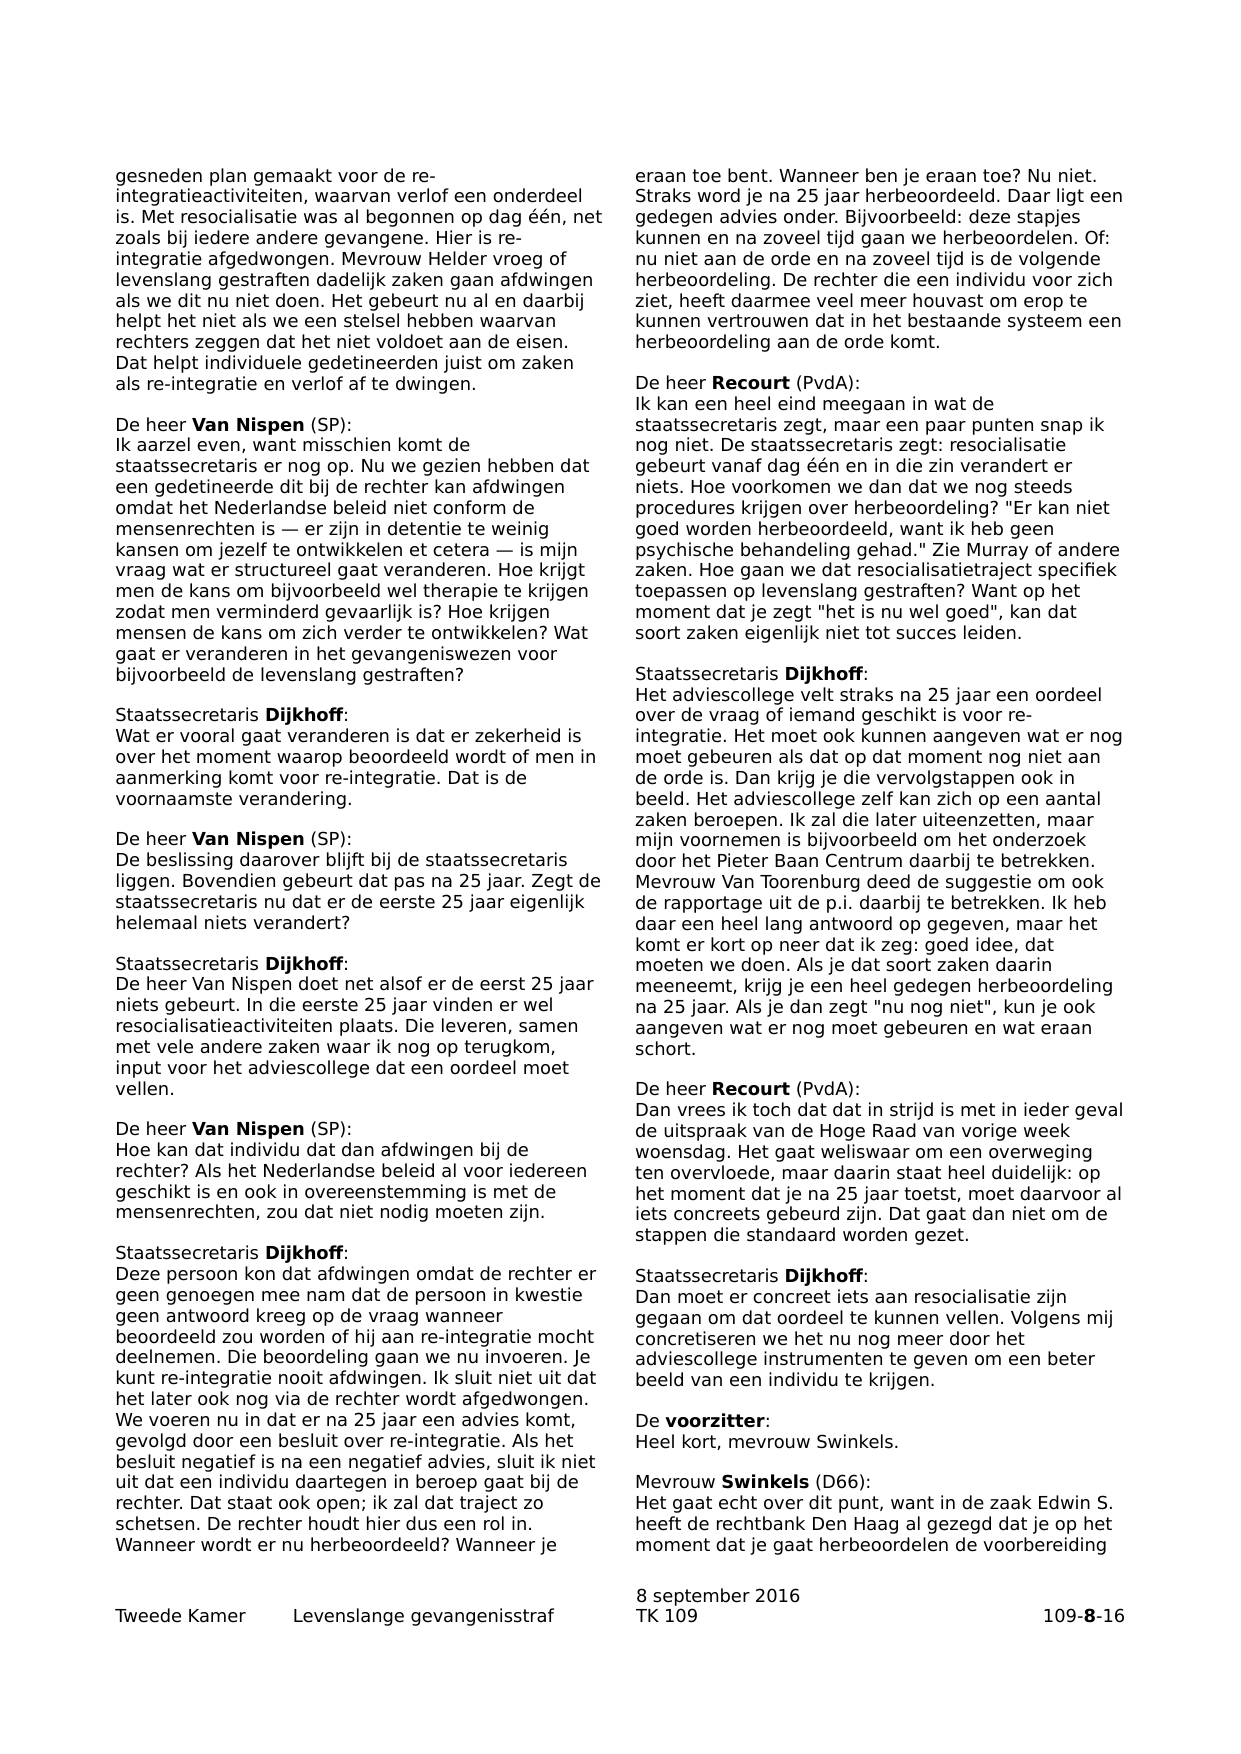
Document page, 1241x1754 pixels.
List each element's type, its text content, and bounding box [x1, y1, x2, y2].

text De voorzitter: [635, 1411, 1125, 1431]
text Wat er vooral gaat veranderen is dat er zekerheid is over het moment waarop beoordeeld wordt of men in aanmerking komt voor re-integratie. Dat is de voornaamste verandering. [115, 726, 605, 809]
text Staatssecretaris Dijkhoff: [115, 705, 605, 726]
text Ik kan een heel eind meegaan in wat de staatssecretaris zegt, maar een paar punten snap ik nog niet. De staatssecretaris zegt: resocialisatie gebeurt vanaf dag één en in die zin verandert er niets. Hoe voorkomen we dan dat we nog steeds procedures krijgen over herbeoordeling? "Er kan niet goed worden herbeoordeeld, want ik heb geen psychische behandeling gehad." Zie Murray of andere zaken. Hoe gaan we dat resocialisatietraject specifiek toepassen op levenslang gestraften? Want op het moment dat je zegt "het is nu wel goed", kan dat soort zaken eigenlijk niet tot succes leiden. [635, 393, 1125, 643]
text eraan toe bent. Wanneer ben je eraan toe? Nu niet. Straks word je na 25 jaar herbeoordeeld. Daar ligt een gedegen advies onder. Bijvoorbeeld: deze stapjes kunnen en na zoveel tijd gaan we herbeoordelen. Of: nu niet aan de orde en na zoveel tijd is de volgende herbeoordeling. De rechter die een individu voor zich ziet, heeft daarmee veel meer houvast om erop te kunnen vertrouwen dat in het bestaande systeem een herbeoordeling aan de orde komt. [635, 165, 1125, 353]
text De heer Van Nispen (SP): [115, 1119, 605, 1140]
text Mevrouw Swinkels (D66): [635, 1472, 1125, 1493]
text Ik aarzel even, want misschien komt de staatssecretaris er nog op. Nu we gezien hebben dat een gedetineerde dit bij de rechter kan afdwingen omdat het Nederlandse beleid niet conform de mensenrechten is — er zijn in detentie te weinig kansen om jezelf te ontwikkelen et cetera — is mijn vraag wat er structureel gaat veranderen. Hoe krijgt men de kans om bijvoorbeeld wel therapie te krijgen zodat men verminderd gevaarlijk is? Hoe krijgen mensen de kans om zich verder te ontwikkelen? Wat gaat er veranderen in het gevangeniswezen voor bijvoorbeeld de levenslang gestraften? [115, 435, 605, 685]
text De heer Van Nispen (SP): [115, 414, 605, 435]
text De heer Van Nispen (SP): [115, 829, 605, 850]
text Het gaat echt over dit punt, want in de zaak Edwin S. heeft de rechtbank Den Haag al gezegd dat je op het moment dat je gaat herbeoordelen de voorbereiding [635, 1493, 1125, 1556]
text Deze persoon kon dat afdwingen omdat de rechter er geen genoegen mee nam dat de persoon in kwestie geen antwoord kreeg op de vraag wanneer beoordeeld zou worden of hij aan re-integratie mocht deelnemen. Die beoordeling gaan we nu invoeren. Je kunt re-integratie nooit afdwingen. Ik sluit niet uit dat het later ook nog via de rechter wordt afgedwongen. We voeren nu in dat er na 25 jaar een advies komt, gevolgd door een besluit over re-integratie. Als het besluit negatief is na een negatief advies, sluit ik niet uit dat een individu daartegen in beroep gaat bij de rechter. Dat staat ook open; ik zal dat traject zo schetsen. De rechter houdt hier dus een rol in. Wanneer wordt er nu herbeoordeeld? Wanneer je [115, 1264, 605, 1556]
text Hoe kan dat individu dat dan afdwingen bij de rechter? Als het Nederlandse beleid al voor iedereen geschikt is en ook in overeenstemming is met de mensenrechten, zou dat niet nodig moeten zijn. [115, 1140, 605, 1223]
text De heer Van Nispen doet net alsof er de eerst 25 jaar niets gebeurt. In die eerste 25 jaar vinden er wel resocialisatieactiviteiten plaats. Die leveren, samen met vele andere zaken waar ik nog op terugkom, input voor het adviescollege dat een oordeel moet vellen. [115, 974, 605, 1099]
text De heer Recourt (PvdA): [635, 1079, 1125, 1100]
text Heel kort, mevrouw Swinkels. [635, 1431, 1125, 1452]
text Staatssecretaris Dijkhoff: [635, 663, 1125, 684]
text Staatssecretaris Dijkhoff: [115, 1243, 605, 1264]
text Dan vrees ik toch dat dat in strijd is met in ieder geval de uitspraak van de Hoge Raad van vorige week woensdag. Het gaat weliswaar om een overweging ten overvloede, maar daarin staat heel duidelijk: op het moment dat je na 25 jaar toetst, moet daarvoor al iets concreets gebeurd zijn. Dat gaat dan niet om de stappen die standaard worden gezet. [635, 1100, 1125, 1246]
text gesneden plan gemaakt voor de re-integratieactiviteiten, waarvan verlof een onderdeel is. Met resocialisatie was al begonnen op dag één, net zoals bij iedere andere gevangene. Hier is re-integratie afgedwongen. Mevrouw Helder vroeg of levenslang gestraften dadelijk zaken gaan afdwingen als we dit nu niet doen. Het gebeurt nu al en daarbij helpt het niet als we een stelsel hebben waarvan rechters zeggen dat het niet voldoet aan de eisen. Dat helpt individuele gedetineerden juist om zaken als re-integratie en verlof af te dwingen. [115, 165, 605, 394]
text De heer Recourt (PvdA): [635, 373, 1125, 393]
text Staatssecretaris Dijkhoff: [635, 1266, 1125, 1287]
text Het adviescollege velt straks na 25 jaar een oordeel over de vraag of iemand geschikt is voor re-integratie. Het moet ook kunnen aangeven wat er nog moet gebeuren als dat op dat moment nog niet aan de orde is. Dan krijg je die vervolgstappen ook in beeld. Het adviescollege zelf kan zich op een aantal zaken beroepen. Ik zal die later uiteenzetten, maar mijn voornemen is bijvoorbeeld om het onderzoek door het Pieter Baan Centrum daarbij te betrekken. Mevrouw Van Toorenburg deed de suggestie om ook de rapportage uit de p.i. daarbij te betrekken. Ik heb daar een heel lang antwoord op gegeven, maar het komt er kort op neer dat ik zeg: goed idee, dat moeten we doen. Als je dat soort zaken daarin meeneemt, krijg je een heel gedegen herbeoordeling na 25 jaar. Als je dan zegt "nu nog niet", kun je ook aangeven wat er nog moet gebeuren en wat eraan schort. [635, 684, 1125, 1059]
text Dan moet er concreet iets aan resocialisatie zijn gegaan om dat oordeel te kunnen vellen. Volgens mij concretiseren we het nu nog meer door het adviescollege instrumenten te geven om een beter beeld van een individu te krijgen. [635, 1287, 1125, 1391]
text De beslissing daarover blijft bij de staatssecretaris liggen. Bovendien gebeurt dat pas na 25 jaar. Zegt de staatssecretaris nu dat er de eerste 25 jaar eigenlijk helemaal niets verandert? [115, 850, 605, 933]
text Staatssecretaris Dijkhoff: [115, 953, 605, 974]
